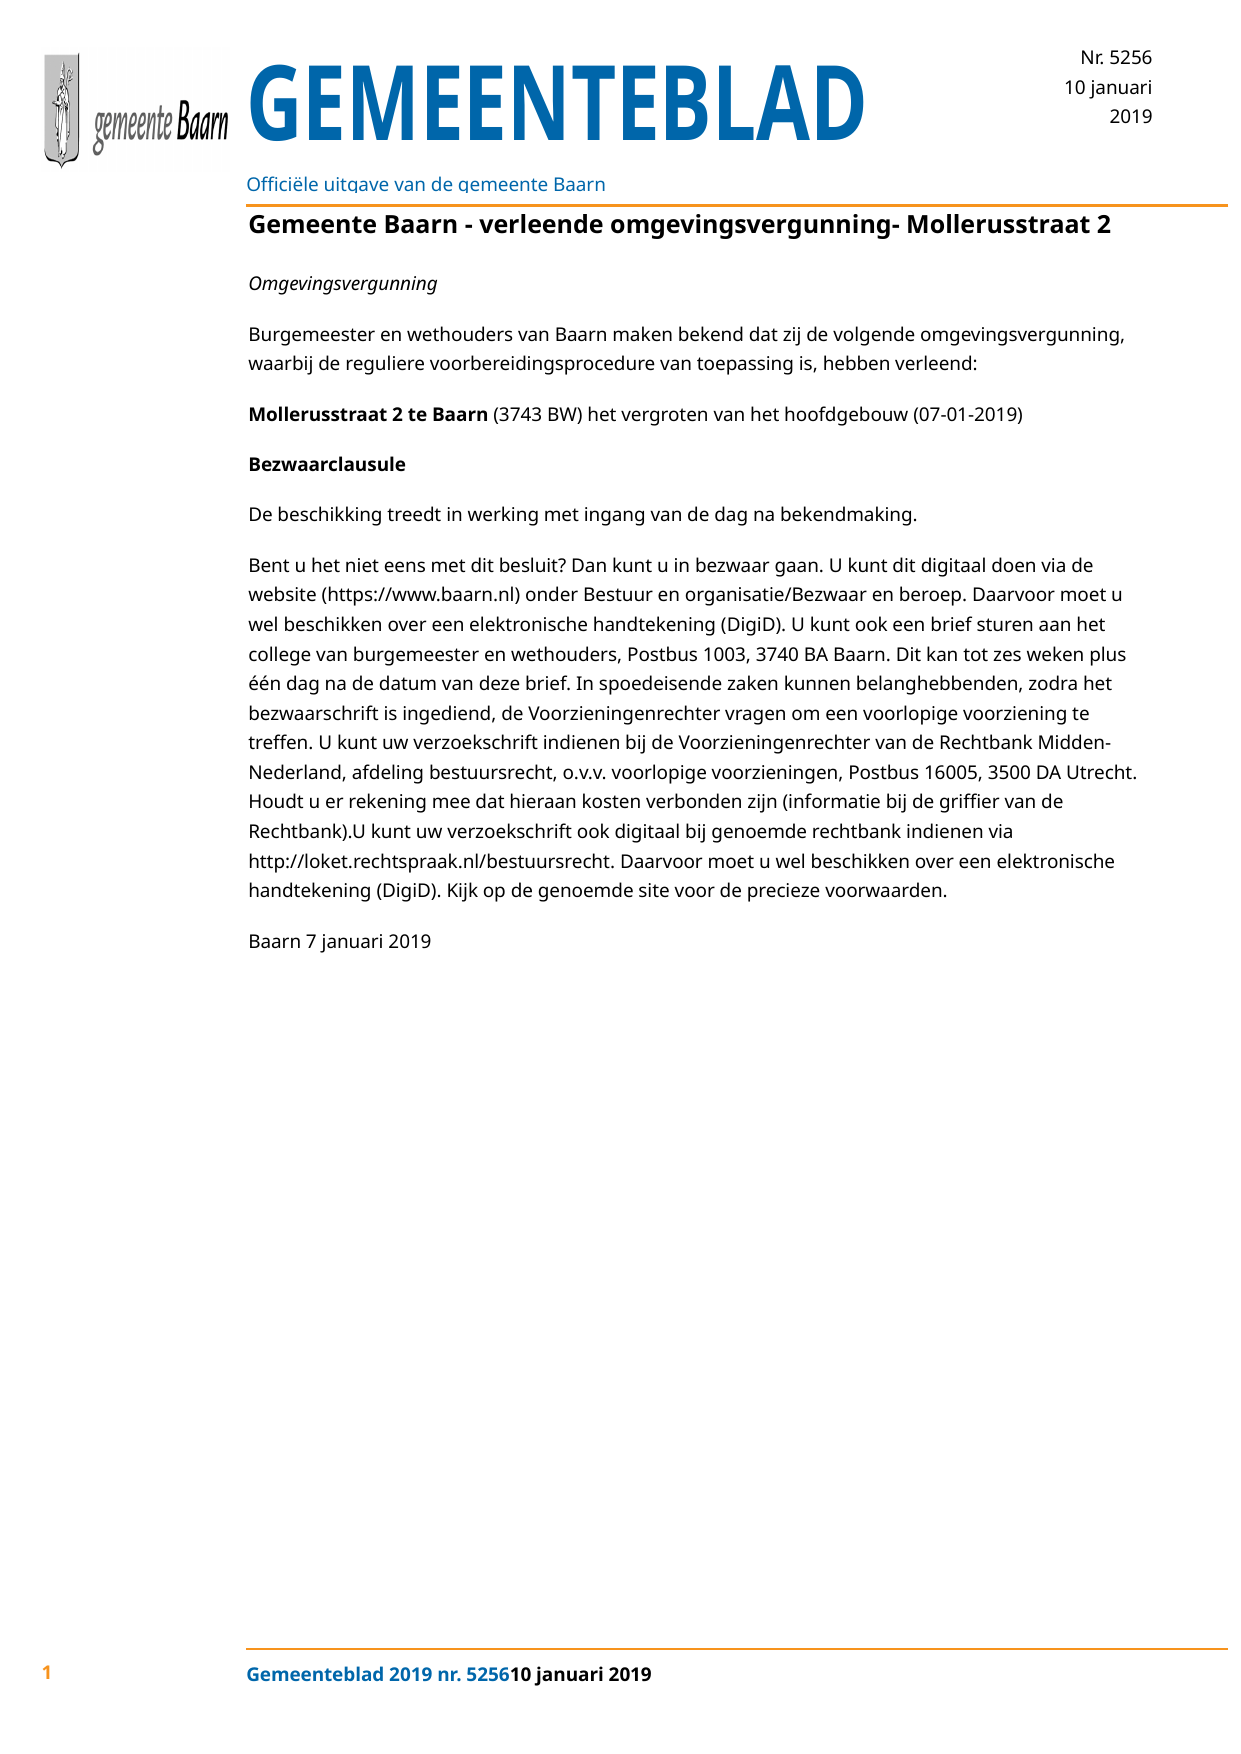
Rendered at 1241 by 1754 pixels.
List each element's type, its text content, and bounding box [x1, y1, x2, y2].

text Baarn 7 januari 2019 [248, 928, 1152, 953]
text Bezwaarclausule [248, 451, 1152, 477]
text Gemeente Baarn - verleende omgevingsvergunning- Mollerusstraat 2 [248, 207, 1152, 241]
text Burgemeester en wethouders van Baarn maken bekend dat zij de volgende omgevingsvergunning, waarbij de reguliere voorbereidingsprocedure van toepassing is, hebben verleend: [248, 321, 1152, 376]
text De beschikking treedt in werking met ingang van de dag na bekendmaking. [248, 502, 1152, 527]
picture [41, 47, 231, 172]
text Mollerusstraat 2 te Baarn (3743 BW) het vergroten van het hoofdgebouw (07-01-2019) [248, 401, 1152, 426]
text Bent u het niet eens met dit besluit? Dan kunt u in bezwaar gaan. U kunt dit digitaal doen via de website (https://www.baarn.nl) onder Bestuur en organisatie/Bezwaar en beroep. Daarvoor moet u wel beschikken over een elektronische handtekening (DigiD). U kunt ook een brief sturen aan het college van burgemeester en wethouders, Postbus 1003, 3740 BA Baarn. Dit kan tot zes weken plus één dag na de datum van deze brief. In spoedeisende zaken kunnen belanghebbenden, zodra het bezwaarschrift is ingediend, de Voorzieningenrechter vragen om een voorlopige voorziening te treffen. U kunt uw verzoekschrift indienen bij de Voorzieningenrechter van de Rechtbank Midden-Nederland, afdeling bestuursrecht, o.v.v. voorlopige voorzieningen, Postbus 16005, 3500 DA Utrecht. Houdt u er rekening mee dat hieraan kosten verbonden zijn (informatie bij de griffier van de Rechtbank).U kunt uw verzoekschrift ook digitaal bij genoemde rechtbank indienen via http://loket.rechtspraak.nl/bestuursrecht. Daarvoor moet u wel beschikken over een elektronische handtekening (DigiD). Kijk op de genoemde site voor de precieze voorwaarden. [248, 552, 1152, 903]
text Omgevingsvergunning [248, 270, 1152, 296]
